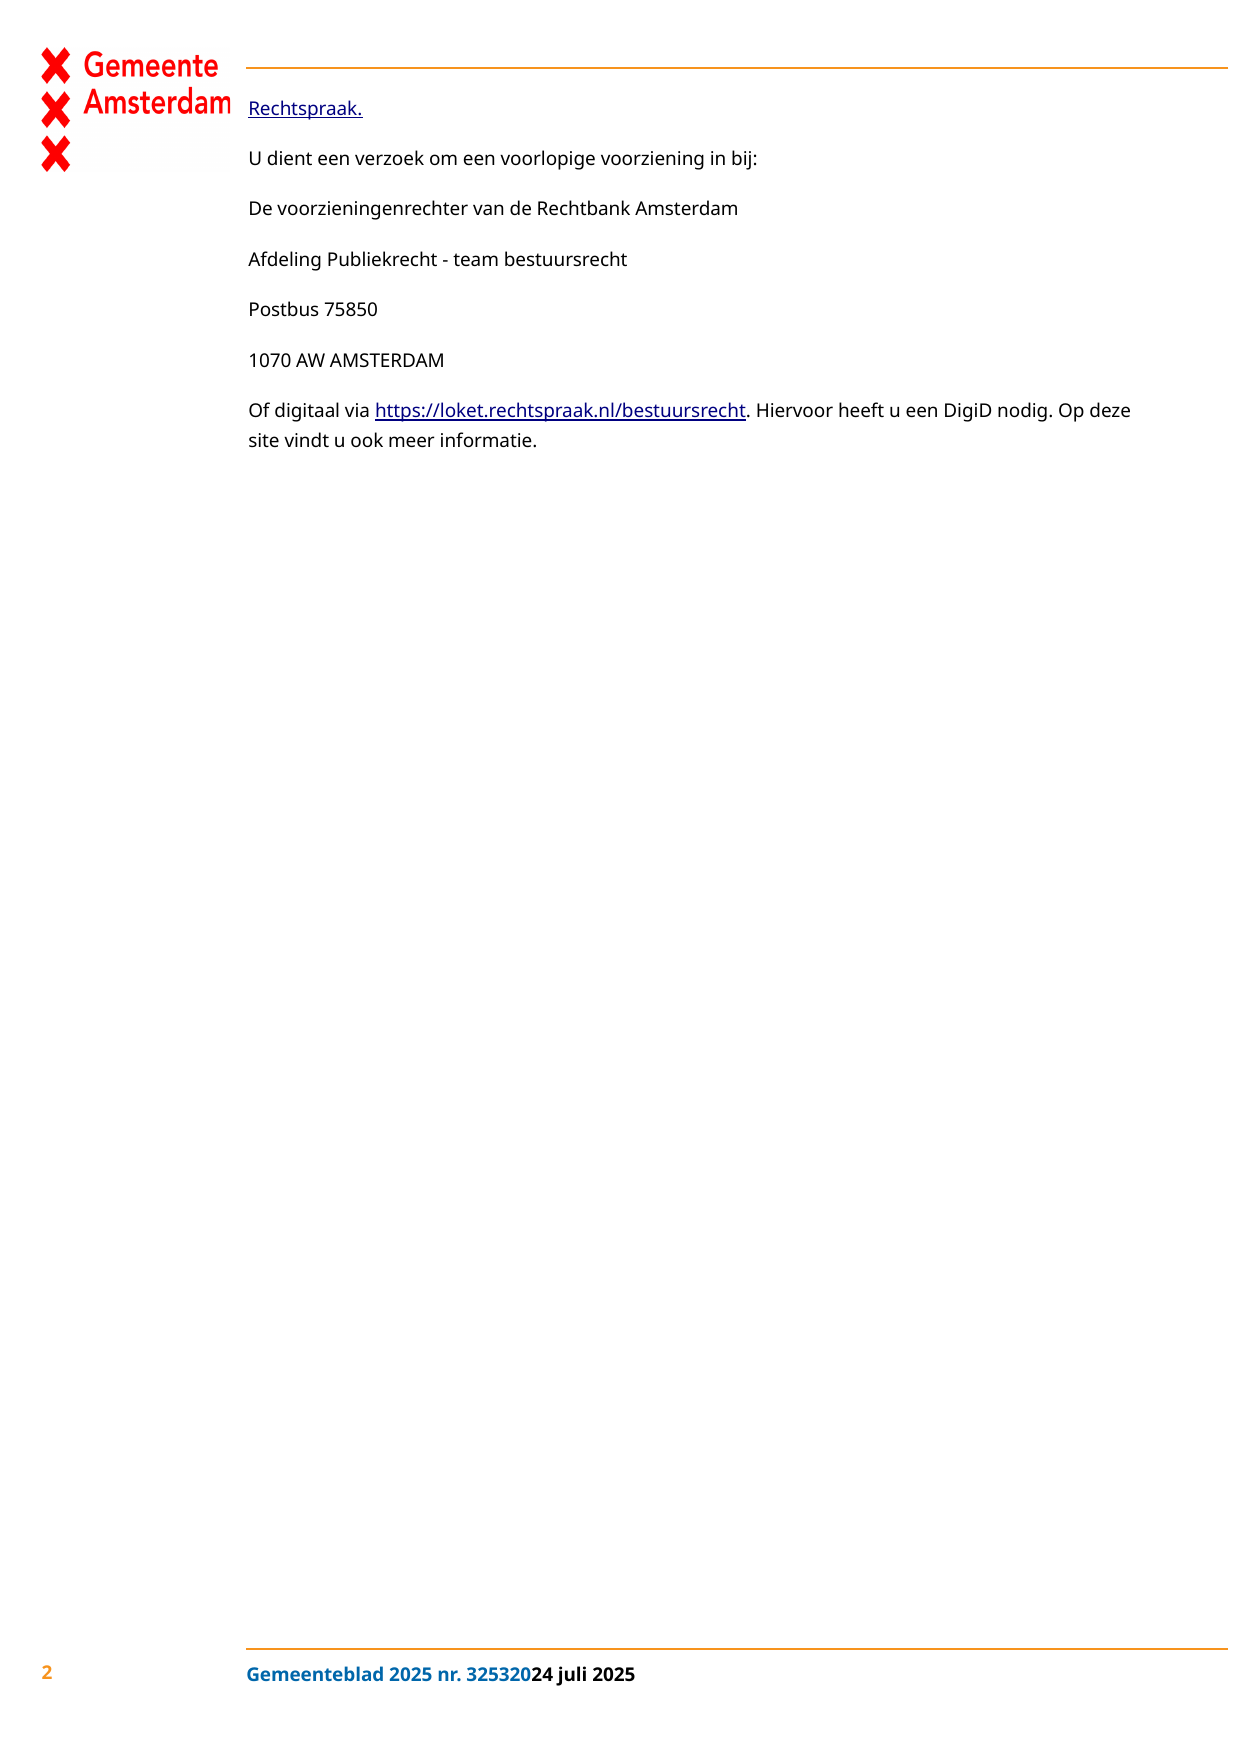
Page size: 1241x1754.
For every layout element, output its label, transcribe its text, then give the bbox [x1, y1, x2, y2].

text 1070 AW AMSTERDAM [248, 347, 1152, 373]
text Postbus 75850 [248, 296, 1152, 322]
text Of digitaal via https://loket.rechtspraak.nl/bestuursrecht. Hiervoor heeft u een DigiD nodig. Op deze site vindt u ook meer informatie. [248, 397, 1152, 453]
picture [41, 47, 231, 172]
text Afdeling Publiekrecht - team bestuursrecht [248, 246, 1152, 272]
text Rechtspraak. [248, 95, 1152, 121]
text De voorzieningenrechter van de Rechtbank Amsterdam [248, 196, 1152, 221]
text U dient een verzoek om een voorlopige voorziening in bij: [248, 145, 1152, 171]
